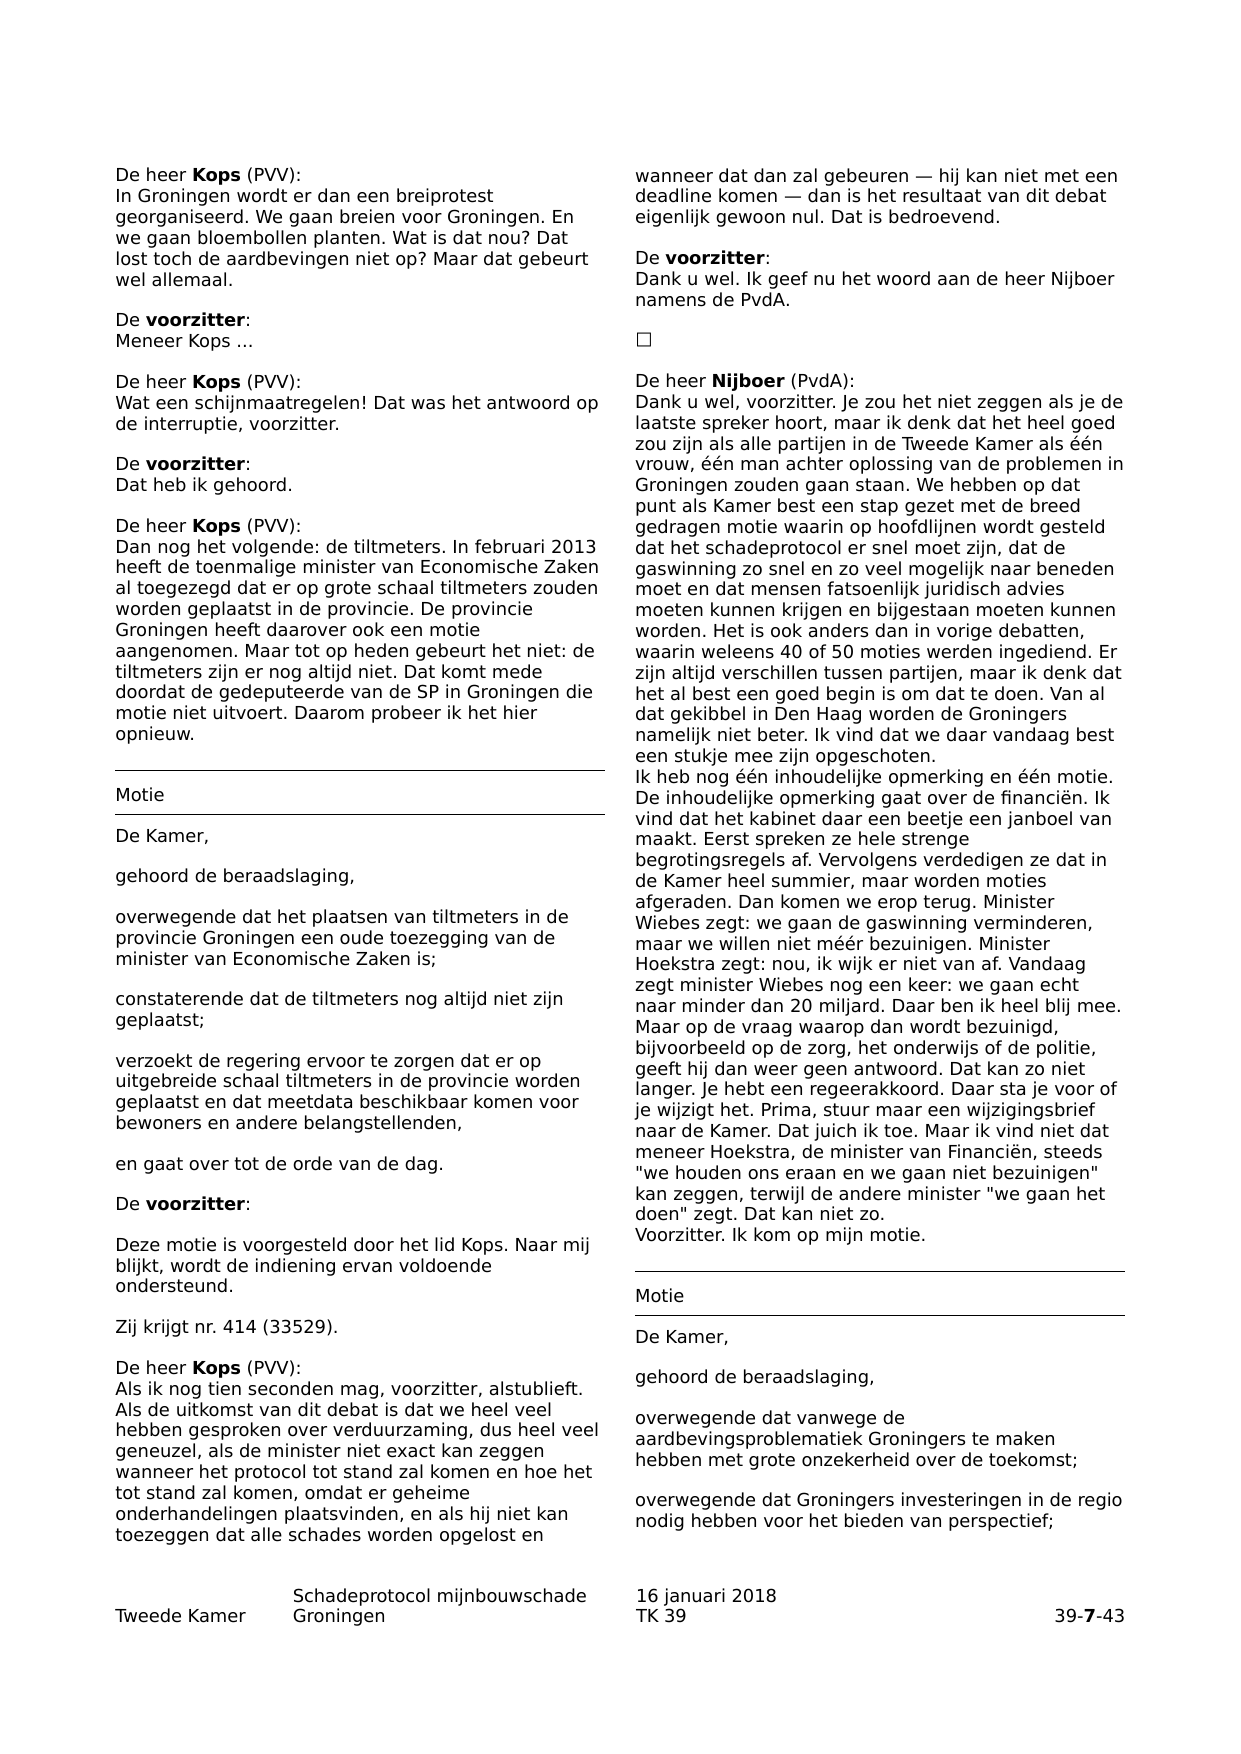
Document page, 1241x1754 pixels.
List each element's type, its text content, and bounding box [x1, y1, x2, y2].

text constaterende dat de tiltmeters nog altijd niet zijn geplaatst; [115, 989, 605, 1031]
text ⬜ [635, 330, 1125, 351]
text Voorzitter. Ik kom op mijn motie. [635, 1225, 1125, 1246]
text overwegende dat vanwege de aardbevingsproblematiek Groningers te maken hebben met grote onzekerheid over de toekomst; [635, 1408, 1125, 1470]
text Wat een schijnmaatregelen! Dat was het antwoord op de interruptie, voorzitter. [115, 392, 605, 434]
text gehoord de beraadslaging, [115, 866, 605, 887]
text Als ik nog tien seconden mag, voorzitter, alstublieft. Als de uitkomst van dit debat is dat we heel veel hebben gesproken over verduurzaming, dus heel veel geneuzel, als de minister niet exact kan zeggen wanneer het protocol tot stand zal komen en hoe het tot stand zal komen, omdat er geheime onderhandelingen plaatsvinden, en als hij niet kan toezeggen dat alle schades worden opgelost en [115, 1378, 605, 1545]
text Dank u wel. Ik geef nu het woord aan de heer Nijboer namens de PvdA. [635, 268, 1125, 310]
text De heer Kops (PVV): [115, 1358, 605, 1378]
text De Kamer, [115, 825, 605, 846]
text verzoekt de regering ervoor te zorgen dat er op uitgebreide schaal tiltmeters in de provincie worden geplaatst en dat meetdata beschikbaar komen voor bewoners en andere belangstellenden, [115, 1051, 605, 1133]
text De Kamer, [635, 1326, 1125, 1347]
text De voorzitter: [115, 1194, 605, 1215]
text In Groningen wordt er dan een breiprotest georganiseerd. We gaan breien voor Groningen. En we gaan bloembollen planten. Wat is dat nou? Dat lost toch de aardbevingen niet op? Maar dat gebeurt wel allemaal. [115, 186, 605, 290]
text Dan nog het volgende: de tiltmeters. In februari 2013 heeft de toenmalige minister van Economische Zaken al toegezegd dat er op grote schaal tiltmeters zouden worden geplaatst in de provincie. De provincie Groningen heeft daarover ook een motie aangenomen. Maar tot op heden gebeurt het niet: de tiltmeters zijn er nog altijd niet. Dat komt mede doordat de gedeputeerde van de SP in Groningen die motie niet uitvoert. Daarom probeer ik het hier opnieuw. [115, 536, 605, 745]
text Deze motie is voorgesteld door het lid Kops. Naar mij blijkt, wordt de indiening ervan voldoende ondersteund. [115, 1235, 605, 1297]
text De voorzitter: [115, 454, 605, 475]
text Motie [635, 1286, 1125, 1306]
text De heer Nijboer (PvdA): [635, 371, 1125, 392]
text wanneer dat dan zal gebeuren — hij kan niet met een deadline komen — dan is het resultaat van dit debat eigenlijk gewoon nul. Dat is bedroevend. [635, 165, 1125, 228]
text gehoord de beraadslaging, [635, 1367, 1125, 1388]
text Dank u wel, voorzitter. Je zou het niet zeggen als je de laatste spreker hoort, maar ik denk dat het heel goed zou zijn als alle partijen in de Tweede Kamer als één vrouw, één man achter oplossing van de problemen in Groningen zouden gaan staan. We hebben op dat punt als Kamer best een stap gezet met de breed gedragen motie waarin op hoofdlijnen wordt gesteld dat het schadeprotocol er snel moet zijn, dat de gaswinning zo snel en zo veel mogelijk naar beneden moet en dat mensen fatsoenlijk juridisch advies moeten kunnen krijgen en bijgestaan moeten kunnen worden. Het is ook anders dan in vorige debatten, waarin weleens 40 of 50 moties werden ingediend. Er zijn altijd verschillen tussen partijen, maar ik denk dat het al best een goed begin is om dat te doen. Van al dat gekibbel in Den Haag worden de Groningers namelijk niet beter. Ik vind dat we daar vandaag best een stukje mee zijn opgeschoten. [635, 392, 1125, 767]
text De voorzitter: [635, 248, 1125, 268]
text overwegende dat het plaatsen van tiltmeters in de provincie Groningen een oude toezegging van de minister van Economische Zaken is; [115, 907, 605, 969]
text en gaat over tot de orde van de dag. [115, 1153, 605, 1174]
text overwegende dat Groningers investeringen in de regio nodig hebben voor het bieden van perspectief; [635, 1490, 1125, 1532]
text Zij krijgt nr. 414 (33529). [115, 1317, 605, 1338]
text Ik heb nog één inhoudelijke opmerking en één motie. De inhoudelijke opmerking gaat over de financiën. Ik vind dat het kabinet daar een beetje een janboel van maakt. Eerst spreken ze hele strenge begrotingsregels af. Vervolgens verdedigen ze dat in de Kamer heel summier, maar worden moties afgeraden. Dan komen we erop terug. Minister Wiebes zegt: we gaan de gaswinning verminderen, maar we willen niet méér bezuinigen. Minister Hoekstra zegt: nou, ik wijk er niet van af. Vandaag zegt minister Wiebes nog een keer: we gaan echt naar minder dan 20 miljard. Daar ben ik heel blij mee. Maar op de vraag waarop dan wordt bezuinigd, bijvoorbeeld op de zorg, het onderwijs of de politie, geeft hij dan weer geen antwoord. Dat kan zo niet langer. Je hebt een regeerakkoord. Daar sta je voor of je wijzigt het. Prima, stuur maar een wijzigingsbrief naar de Kamer. Dat juich ik toe. Maar ik vind niet dat meneer Hoekstra, de minister van Financiën, steeds "we houden ons eraan en we gaan niet bezuinigen" kan zeggen, terwijl de andere minister "we gaan het doen" zegt. Dat kan niet zo. [635, 767, 1125, 1225]
text De heer Kops (PVV): [115, 516, 605, 536]
text De voorzitter: [115, 310, 605, 331]
text Dat heb ik gehoord. [115, 475, 605, 496]
text Motie [115, 785, 605, 805]
text De heer Kops (PVV): [115, 165, 605, 186]
text De heer Kops (PVV): [115, 372, 605, 392]
text Meneer Kops ... [115, 331, 605, 352]
